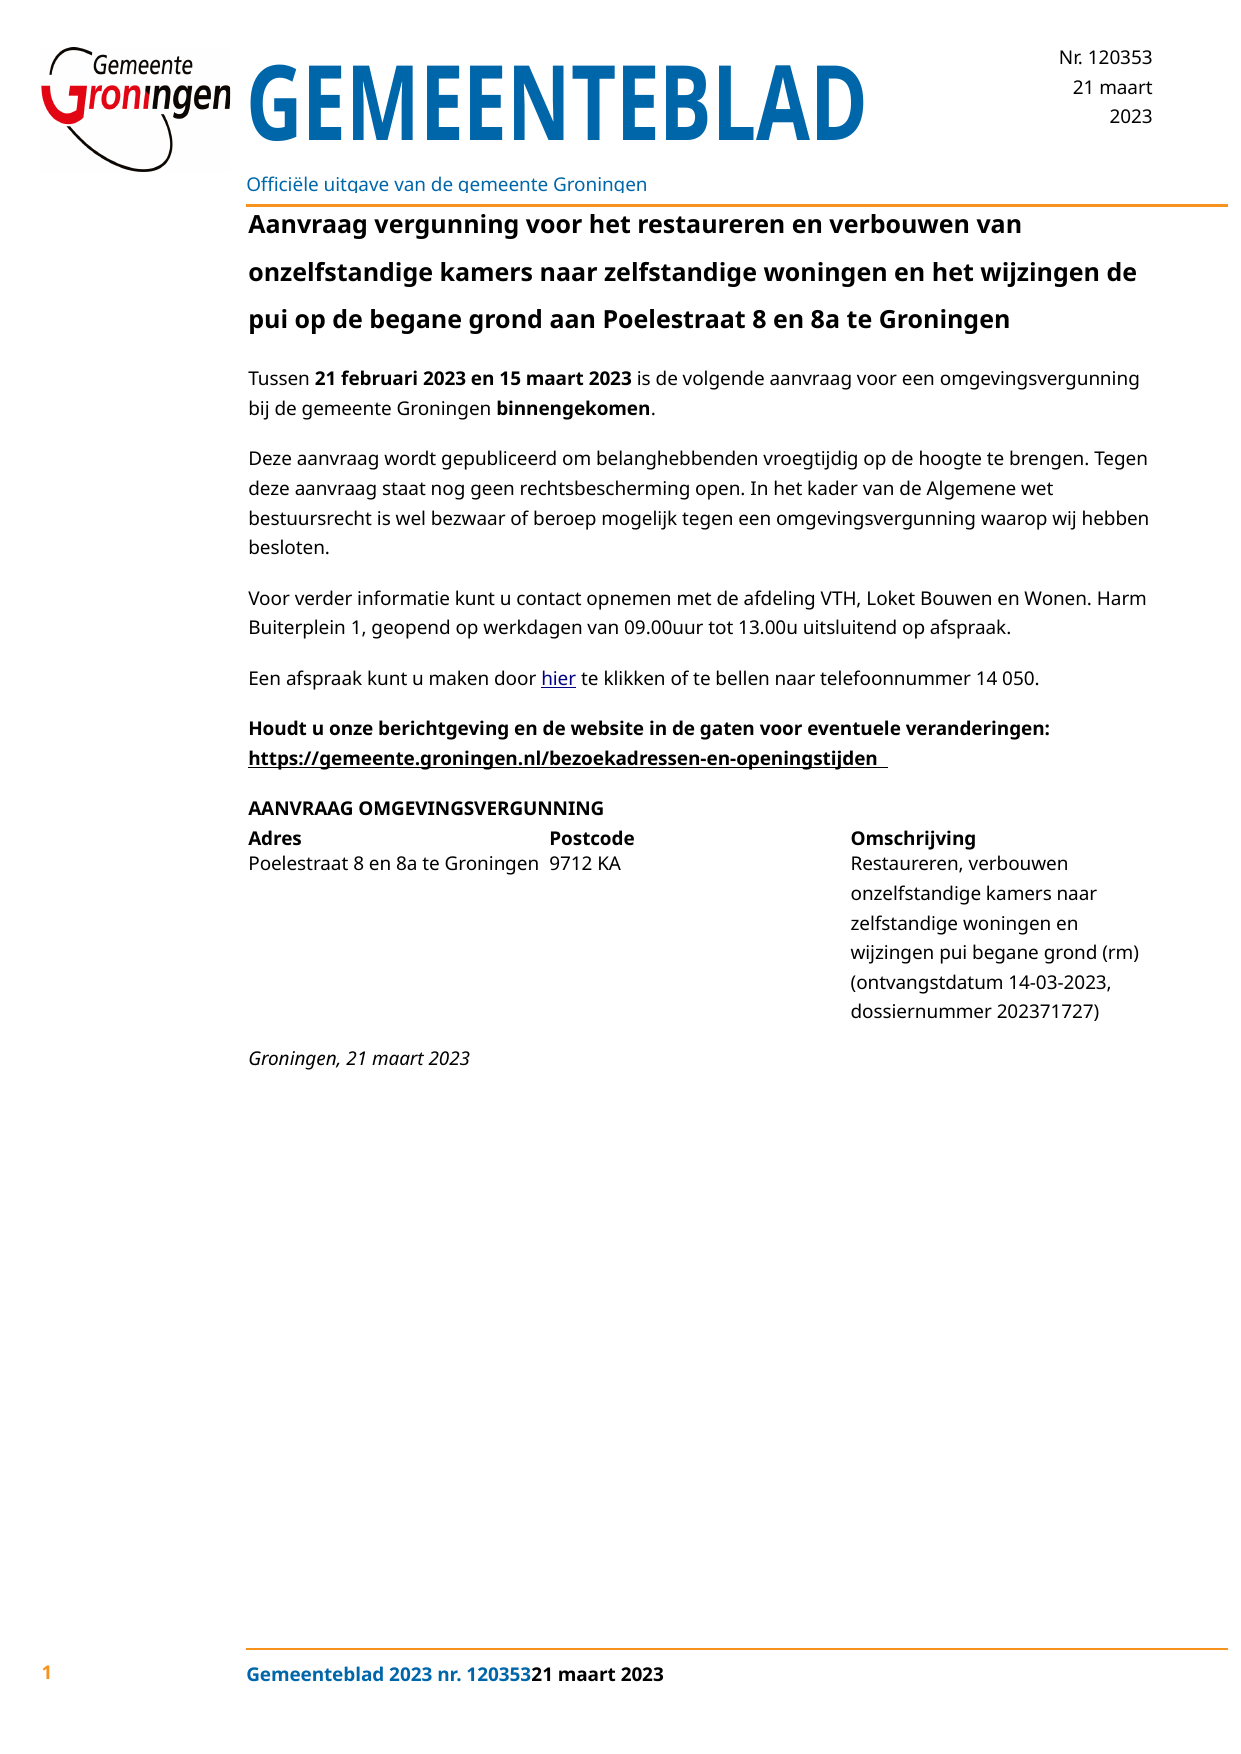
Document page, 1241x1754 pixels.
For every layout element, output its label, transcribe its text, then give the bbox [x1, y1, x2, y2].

table_cell Restaureren, verbouwen onzelfstandige kamers naar zelfstandige woningen en wijzingen pui begane grond (rm) (ontvangstdatum 14-03-2023, dossiernummer 202371727) [850, 851, 1152, 1024]
text Voor verder informatie kunt u contact opnemen met de afdeling VTH, Loket Bouwen en Wonen. Harm Buiterplein 1, geopend op werkdagen van 09.00uur tot 13.00u uitsluitend op afspraak. [248, 585, 1152, 640]
table_header Adres [248, 825, 549, 851]
table_header Omschrijving [850, 825, 1152, 851]
table_cell 9712 KA [549, 851, 850, 1024]
text Een afspraak kunt u maken door hier te klikken of te bellen naar telefoonnummer 14 050. [248, 665, 1152, 690]
text AANVRAAG OMGEVINGSVERGUNNING [248, 795, 1152, 821]
text Aanvraag vergunning voor het restaureren en verbouwen van onzelfstandige kamers naar zelfstandige woningen en het wijzingen de pui op de begane grond aan Poelestraat 8 en 8a te Groningen [248, 207, 1152, 336]
text Houdt u onze berichtgeving en de website in de gaten voor eventuele veranderingen: https://gemeente.groningen.nl/bezoekadressen-en-openingstijden [248, 715, 1152, 770]
text Tussen 21 februari 2023 en 15 maart 2023 is de volgende aanvraag voor een omgevingsvergunning bij de gemeente Groningen binnengekomen. [248, 366, 1152, 421]
table_cell Poelestraat 8 en 8a te Groningen [248, 851, 549, 1024]
text Deze aanvraag wordt gepubliceerd om belanghebbenden vroegtijdig op de hoogte te brengen. Tegen deze aanvraag staat nog geen rechtsbescherming open. In het kader van de Algemene wet bestuursrecht is wel bezwaar of beroep mogelijk tegen een omgevingsvergunning waarop wij hebben besloten. [248, 446, 1152, 560]
picture [41, 47, 231, 172]
table_header Postcode [549, 825, 850, 851]
text Groningen, 21 maart 2023 [248, 1046, 1152, 1071]
